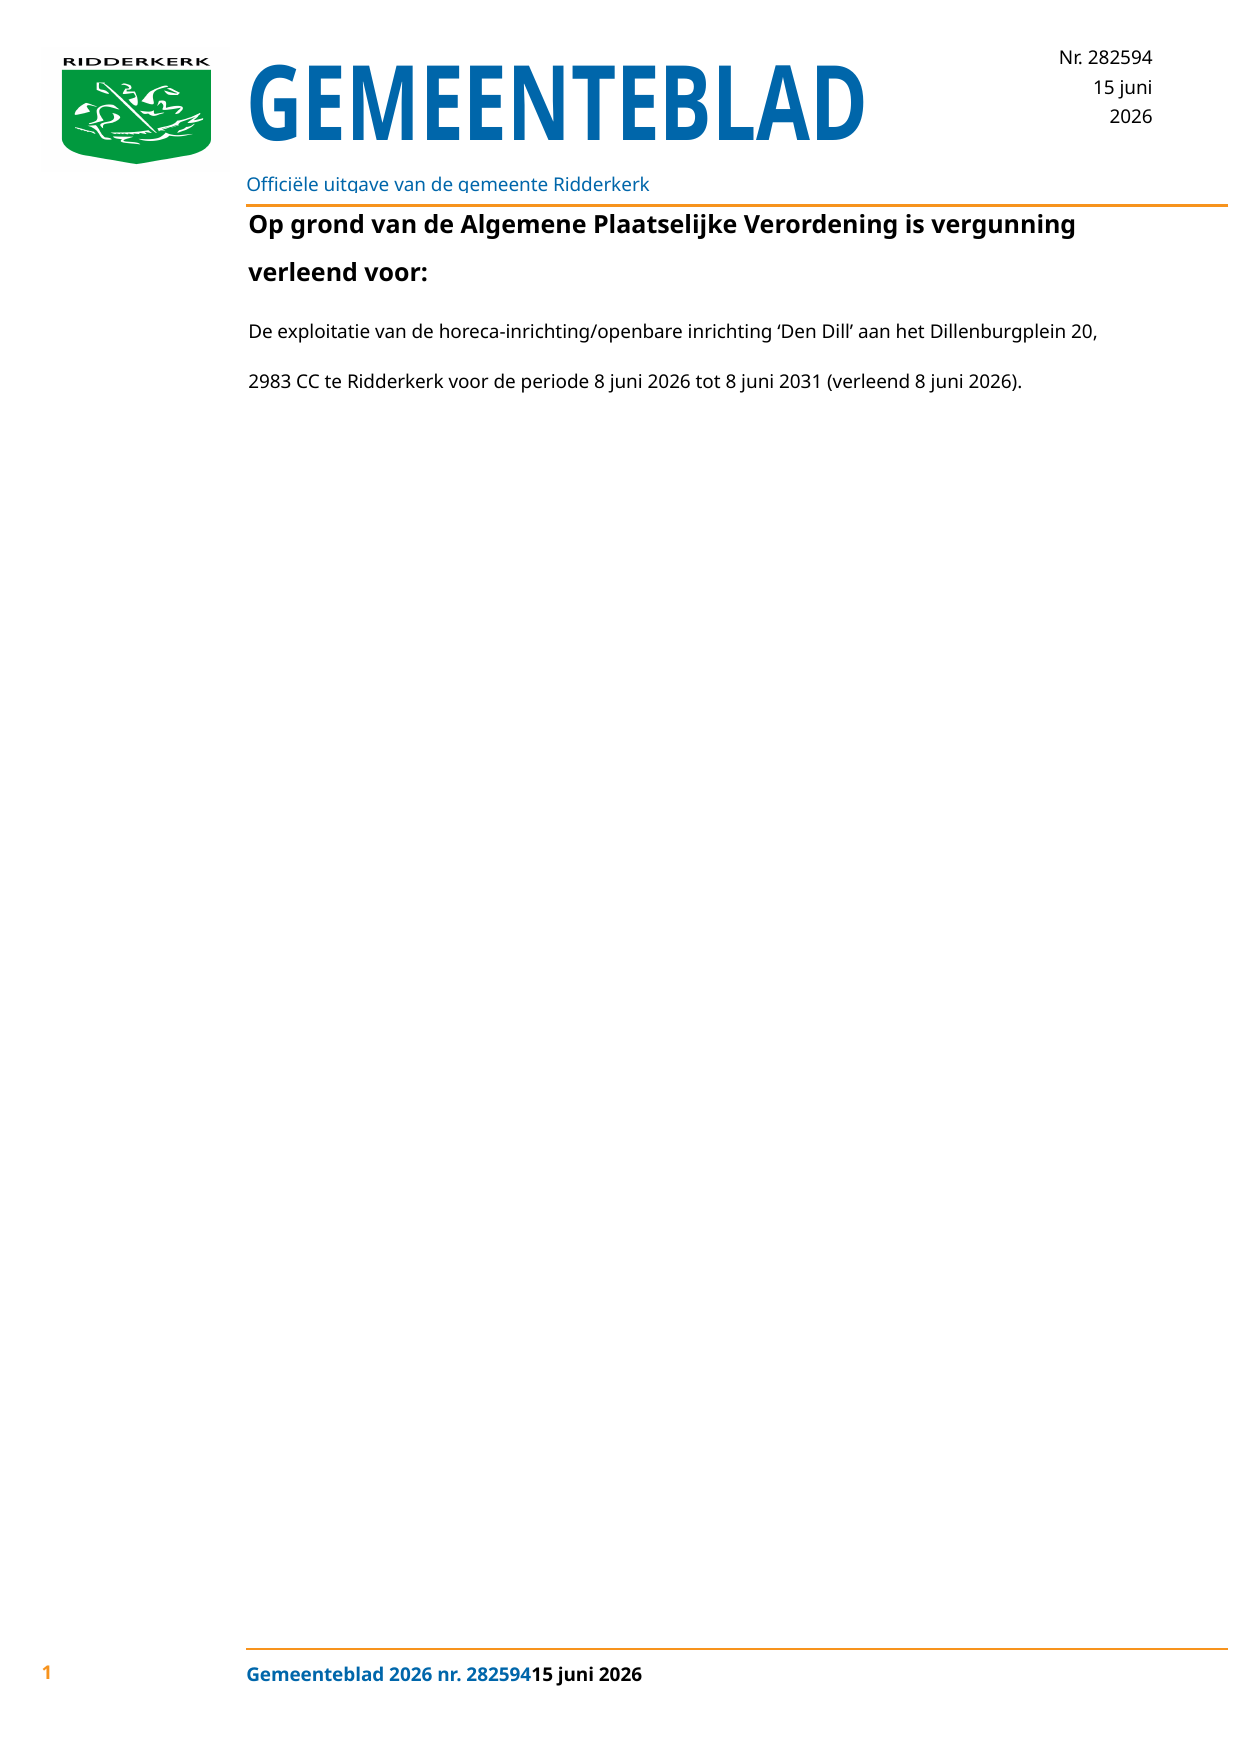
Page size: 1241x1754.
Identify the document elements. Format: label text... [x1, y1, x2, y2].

picture [41, 47, 231, 172]
text De exploitatie van de horeca-inrichting/openbare inrichting ‘Den Dill’ aan het Dillenburgplein 20, [248, 318, 1152, 344]
text Op grond van de Algemene Plaatselijke Verordening is vergunning verleend voor: [248, 207, 1152, 288]
text 2983 CC te Ridderkerk voor de periode 8 juni 2026 tot 8 juni 2031 (verleend 8 juni 2026). [248, 368, 1152, 394]
